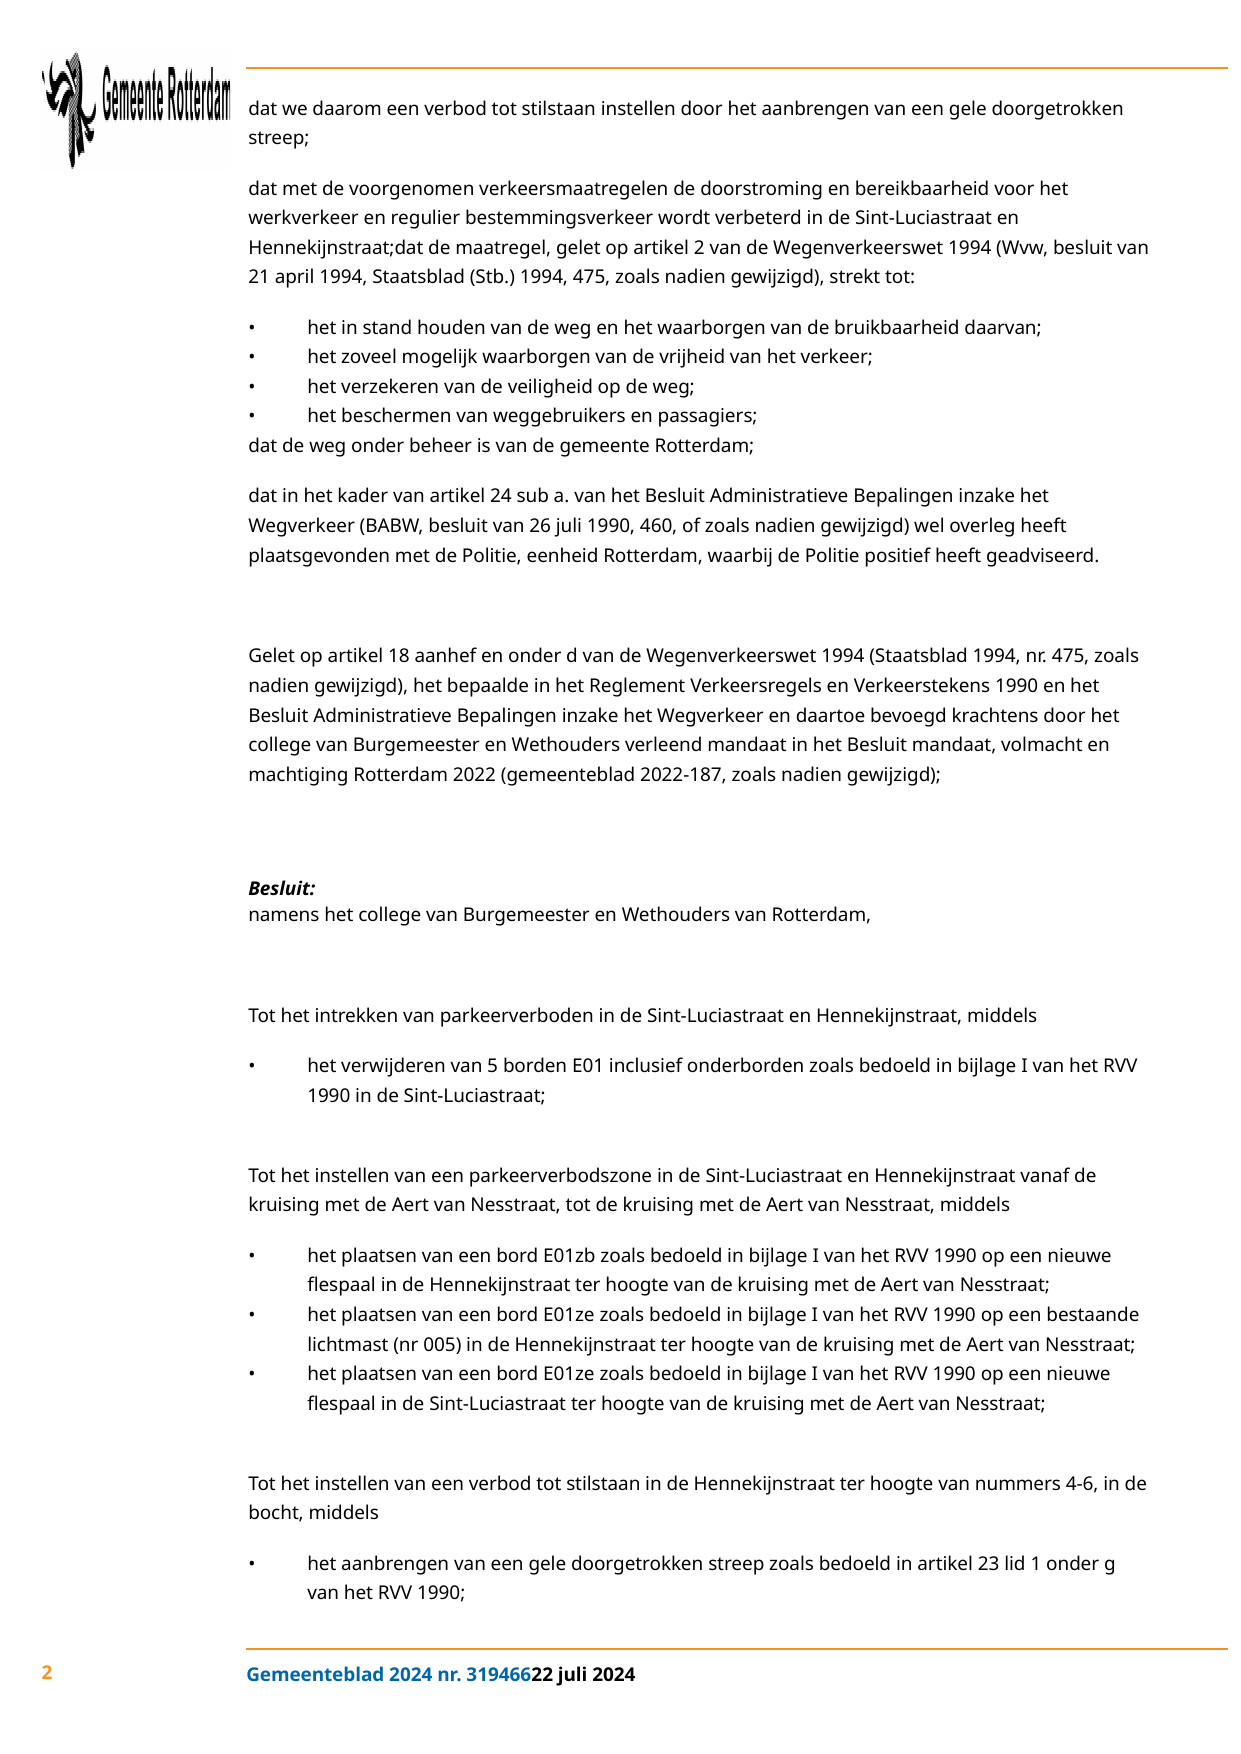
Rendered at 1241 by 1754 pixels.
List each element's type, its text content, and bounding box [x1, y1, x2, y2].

list het verwijderen van 5 borden E01 inclusief onderborden zoals bedoeld in bijlage I van het RVV 1990 in de Sint-Luciastraat; [248, 1052, 1152, 1108]
list het plaatsen van een bord E01ze zoals bedoeld in bijlage I van het RVV 1990 op een bestaande lichtmast (nr 005) in de Hennekijnstraat ter hoogte van de kruising met de Aert van Nesstraat; [248, 1301, 1152, 1356]
text dat de weg onder beheer is van de gemeente Rotterdam; [248, 432, 1152, 458]
list het verzekeren van de veiligheid op de weg; [248, 373, 1152, 399]
list het plaatsen van een bord E01zb zoals bedoeld in bijlage I van het RVV 1990 op een nieuwe flespaal in de Hennekijnstraat ter hoogte van de kruising met de Aert van Nesstraat; [248, 1242, 1152, 1297]
list het beschermen van weggebruikers en passagiers; [248, 403, 1152, 428]
text Tot het instellen van een verbod tot stilstaan in de Hennekijnstraat ter hoogte van nummers 4-6, in de bocht, middels [248, 1470, 1152, 1525]
text Tot het intrekken van parkeerverboden in de Sint-Luciastraat en Hennekijnstraat, middels [248, 1002, 1152, 1028]
list het plaatsen van een bord E01ze zoals bedoeld in bijlage I van het RVV 1990 op een nieuwe flespaal in de Sint-Luciastraat ter hoogte van de kruising met de Aert van Nesstraat; [248, 1360, 1152, 1416]
text dat we daarom een verbod tot stilstaan instellen door het aanbrengen van een gele doorgetrokken streep; [248, 95, 1152, 150]
list het aanbrengen van een gele doorgetrokken streep zoals bedoeld in artikel 23 lid 1 onder g van het RVV 1990; [248, 1550, 1152, 1605]
text Tot het instellen van een parkeerverbodszone in de Sint-Luciastraat en Hennekijnstraat vanaf de kruising met de Aert van Nesstraat, tot de kruising met de Aert van Nesstraat, middels [248, 1162, 1152, 1217]
list het zoveel mogelijk waarborgen van de vrijheid van het verkeer; [248, 343, 1152, 369]
text dat met de voorgenomen verkeersmaatregelen de doorstroming en bereikbaarheid voor het werkverkeer en regulier bestemmingsverkeer wordt verbeterd in de Sint-Luciastraat en Hennekijnstraat;dat de maatregel, gelet op artikel 2 van de Wegenverkeerswet 1994 (Wvw, besluit van 21 april 1994, Staatsblad (Stb.) 1994, 475, zoals nadien gewijzigd), strekt tot: [248, 175, 1152, 289]
text namens het college van Burgemeester en Wethouders van Rotterdam, [248, 901, 1152, 927]
text Gelet op artikel 18 aanhef en onder d van de Wegenverkeerswet 1994 (Staatsblad 1994, nr. 475, zoals nadien gewijzigd), het bepaalde in het Reglement Verkeersregels en Verkeerstekens 1990 en het Besluit Administratieve Bepalingen inzake het Wegverkeer en daartoe bevoegd krachtens door het college van Burgemeester en Wethouders verleend mandaat in het Besluit mandaat, volmacht en machtiging Rotterdam 2022 (gemeenteblad 2022-187, zoals nadien gewijzigd); [248, 643, 1152, 787]
list het in stand houden van de weg en het waarborgen van de bruikbaarheid daarvan; [248, 314, 1152, 340]
text dat in het kader van artikel 24 sub a. van het Besluit Administratieve Bepalingen inzake het Wegverkeer (BABW, besluit van 26 juli 1990, 460, of zoals nadien gewijzigd) wel overleg heeft plaatsgevonden met de Politie, eenheid Rotterdam, waarbij de Politie positief heeft geadviseerd. [248, 483, 1152, 568]
picture [41, 47, 231, 172]
text Besluit: [248, 875, 1152, 901]
